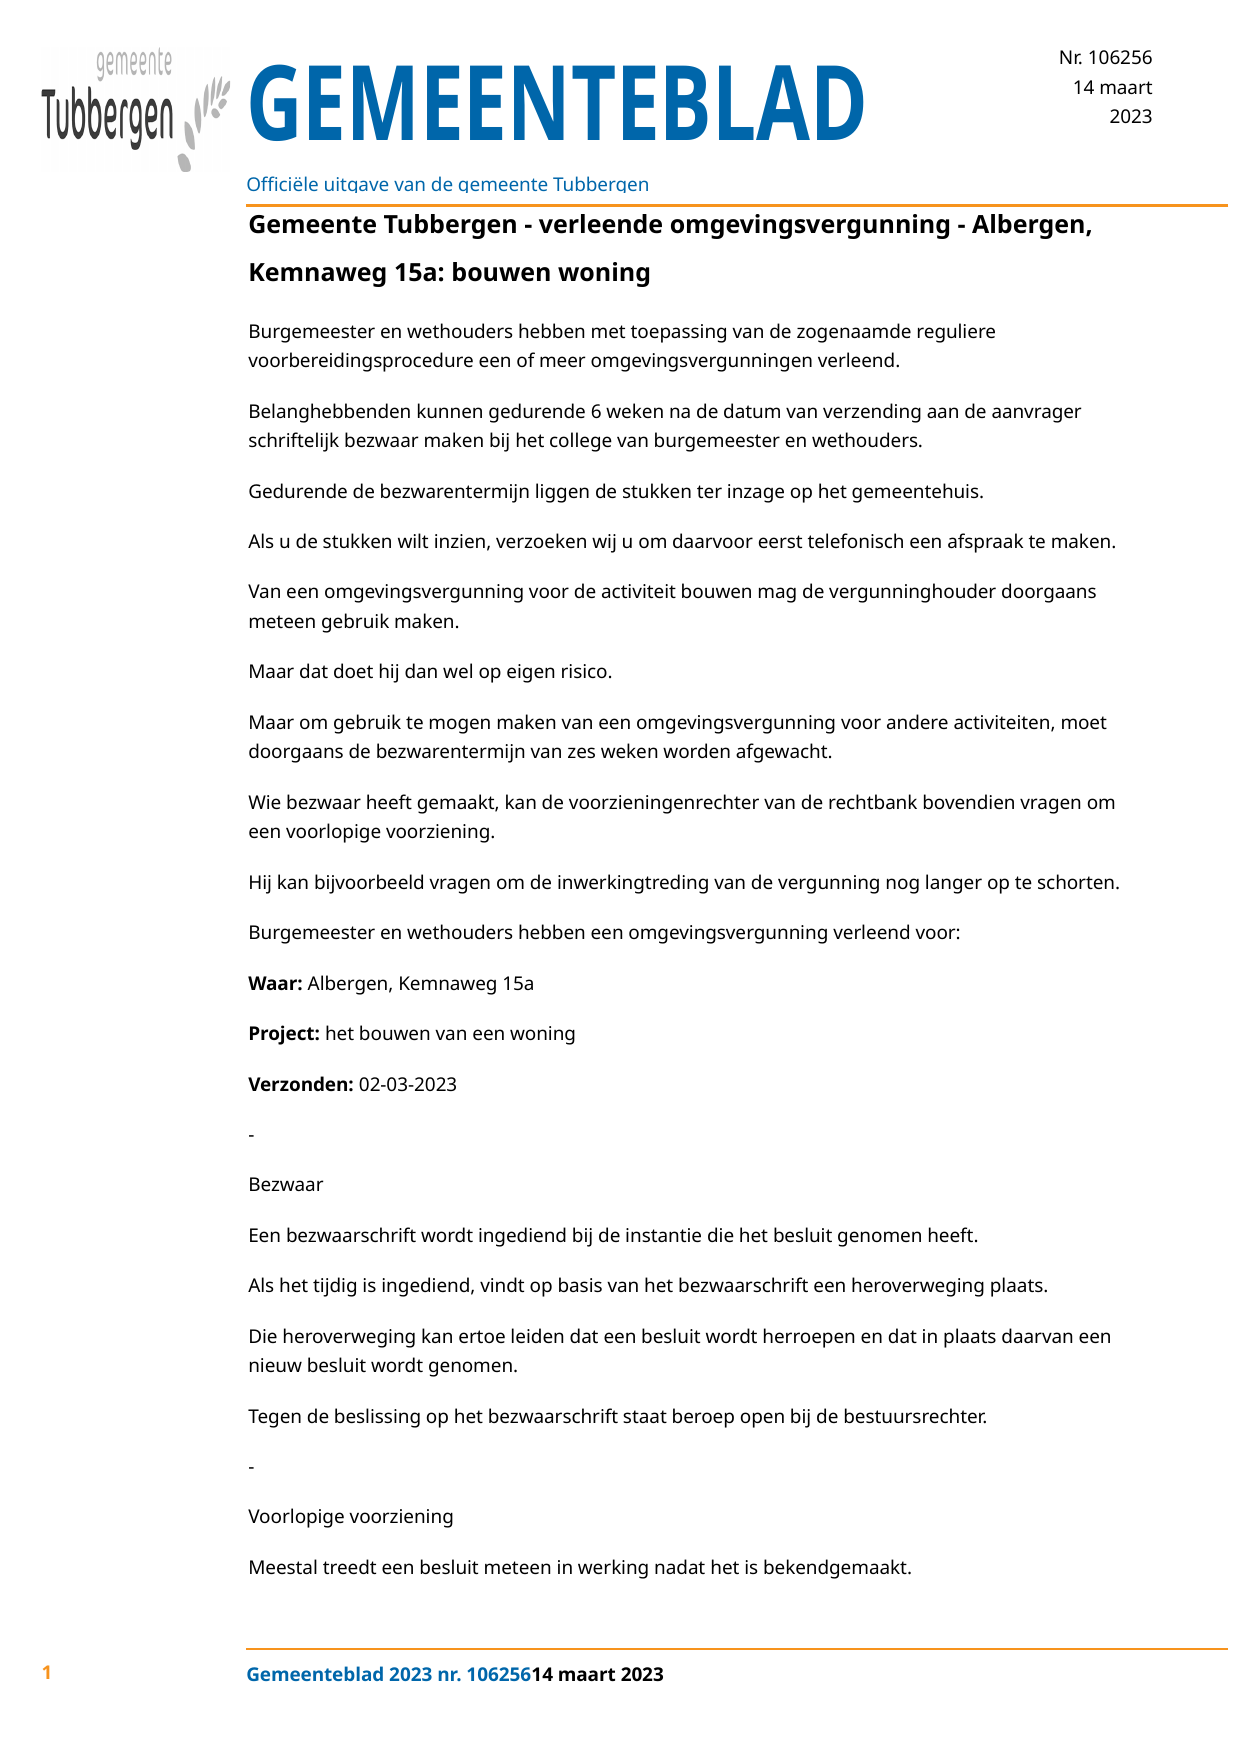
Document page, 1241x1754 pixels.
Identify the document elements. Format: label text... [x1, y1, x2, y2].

text Burgemeester en wethouders hebben een omgevingsvergunning verleend voor: [248, 919, 1152, 945]
text Als het tijdig is ingediend, vindt op basis van het bezwaarschrift een heroverweging plaats. [248, 1272, 1152, 1298]
text Belanghebbenden kunnen gedurende 6 weken na de datum van verzending aan de aanvrager schriftelijk bezwaar maken bij het college van burgemeester en wethouders. [248, 398, 1152, 453]
text Hij kan bijvoorbeeld vragen om de inwerkingtreding van de vergunning nog langer op te schorten. [248, 869, 1152, 895]
text Van een omgevingsvergunning voor de activiteit bouwen mag de vergunninghouder doorgaans meteen gebruik maken. [248, 579, 1152, 634]
text Voorlopige voorziening [248, 1504, 1152, 1529]
text Bezwaar [248, 1172, 1152, 1197]
text - [248, 1121, 1152, 1147]
text Gedurende de bezwarentermijn liggen de stukken ter inzage op het gemeentehuis. [248, 478, 1152, 504]
text Gemeente Tubbergen - verleende omgevingsvergunning - Albergen, Kemnaweg 15a: bouwen woning [248, 207, 1152, 288]
text Maar dat doet hij dan wel op eigen risico. [248, 659, 1152, 684]
text Een bezwaarschrift wordt ingediend bij de instantie die het besluit genomen heeft. [248, 1222, 1152, 1248]
text Maar om gebruik te mogen maken van een omgevingsvergunning voor andere activiteiten, moet doorgaans de bezwarentermijn van zes weken worden afgewacht. [248, 709, 1152, 764]
text Project: het bouwen van een woning [248, 1020, 1152, 1046]
text Verzonden: 02-03-2023 [248, 1071, 1152, 1097]
text Waar: Albergen, Kemnaweg 15a [248, 970, 1152, 996]
text Die heroverweging kan ertoe leiden dat een besluit wordt herroepen en dat in plaats daarvan een nieuw besluit wordt genomen. [248, 1323, 1152, 1378]
text - [248, 1453, 1152, 1479]
text Tegen de beslissing op het bezwaarschrift staat beroep open bij de bestuursrechter. [248, 1403, 1152, 1429]
text Als u de stukken wilt inzien, verzoeken wij u om daarvoor eerst telefonisch een afspraak te maken. [248, 528, 1152, 554]
text Meestal treedt een besluit meteen in werking nadat het is bekendgemaakt. [248, 1554, 1152, 1580]
picture [41, 47, 231, 172]
text Wie bezwaar heeft gemaakt, kan de voorzieningenrechter van de rechtbank bovendien vragen om een voorlopige voorziening. [248, 789, 1152, 844]
text Burgemeester en wethouders hebben met toepassing van de zogenaamde reguliere voorbereidingsprocedure een of meer omgevingsvergunningen verleend. [248, 318, 1152, 373]
